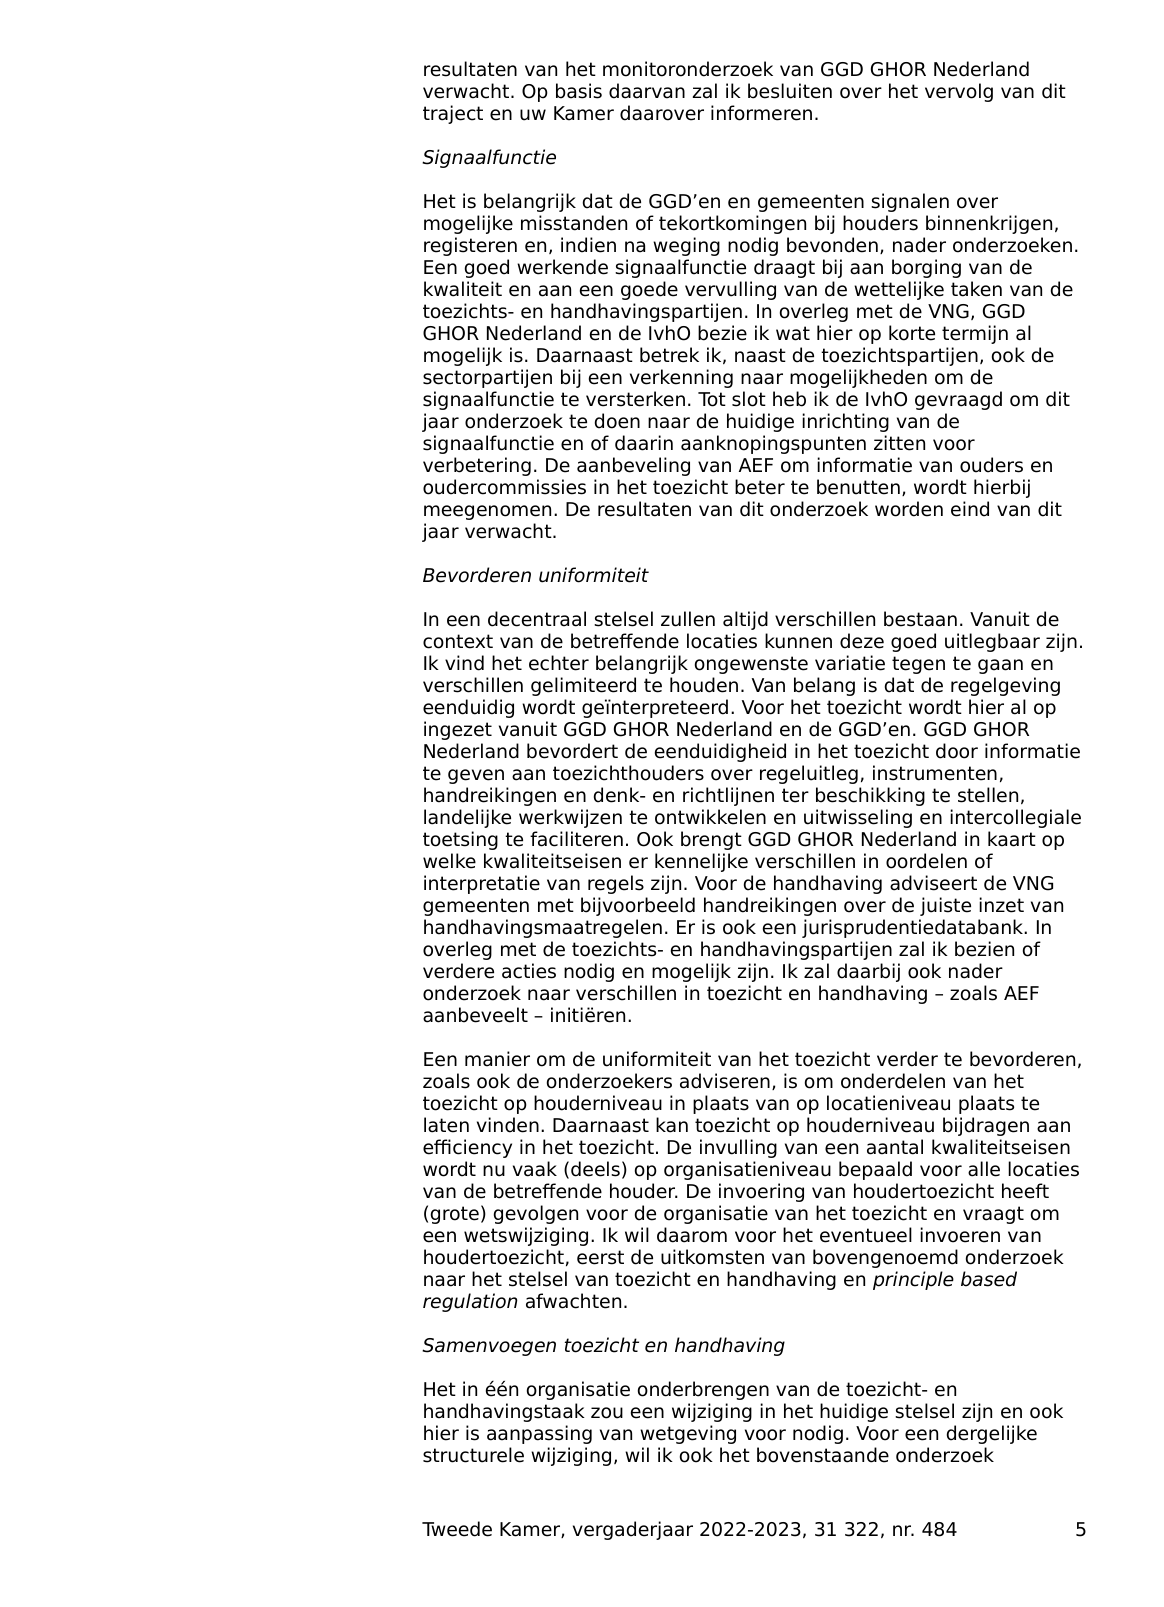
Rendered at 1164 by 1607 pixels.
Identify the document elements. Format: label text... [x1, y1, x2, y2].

subtitle Bevorderen uniformiteit [422, 565, 1087, 587]
subtitle Samenvoegen toezicht en handhaving [422, 1335, 1087, 1357]
text resultaten van het monitoronderzoek van GGD GHOR Nederland verwacht. Op basis daarvan zal ik besluiten over het vervolg van dit traject en uw Kamer daarover informeren. [422, 59, 1087, 125]
subtitle Signaalfunctie [422, 147, 1087, 169]
text Een manier om de uniformiteit van het toezicht verder te bevorderen, zoals ook de onderzoekers adviseren, is om onderdelen van het toezicht op houderniveau in plaats van op locatieniveau plaats te laten vinden. Daarnaast kan toezicht op houderniveau bijdragen aan efficiency in het toezicht. De invulling van een aantal kwaliteitseisen wordt nu vaak (deels) op organisatieniveau bepaald voor alle locaties van de betreffende houder. De invoering van houdertoezicht heeft (grote) gevolgen voor de organisatie van het toezicht en vraagt om een wetswijziging. Ik wil daarom voor het eventueel invoeren van houdertoezicht, eerst de uitkomsten van bovengenoemd onderzoek naar het stelsel van toezicht en handhaving en principle based regulation afwachten. [422, 1049, 1087, 1313]
text In een decentraal stelsel zullen altijd verschillen bestaan. Vanuit de context van de betreffende locaties kunnen deze goed uitlegbaar zijn. Ik vind het echter belangrijk ongewenste variatie tegen te gaan en verschillen gelimiteerd te houden. Van belang is dat de regelgeving eenduidig wordt geïnterpreteerd. Voor het toezicht wordt hier al op ingezet vanuit GGD GHOR Nederland en de GGD’en. GGD GHOR Nederland bevordert de eenduidigheid in het toezicht door informatie te geven aan toezichthouders over regeluitleg, instrumenten, handreikingen en denk- en richtlijnen ter beschikking te stellen, landelijke werkwijzen te ontwikkelen en uitwisseling en intercollegiale toetsing te faciliteren. Ook brengt GGD GHOR Nederland in kaart op welke kwaliteitseisen er kennelijke verschillen in oordelen of interpretatie van regels zijn. Voor de handhaving adviseert de VNG gemeenten met bijvoorbeeld handreikingen over de juiste inzet van handhavingsmaatregelen. Er is ook een jurisprudentiedatabank. In overleg met de toezichts- en handhavingspartijen zal ik bezien of verdere acties nodig en mogelijk zijn. Ik zal daarbij ook nader onderzoek naar verschillen in toezicht en handhaving – zoals AEF aanbeveelt – initiëren. [422, 609, 1087, 1027]
text Het is belangrijk dat de GGD’en en gemeenten signalen over mogelijke misstanden of tekortkomingen bij houders binnenkrijgen, registeren en, indien na weging nodig bevonden, nader onderzoeken. Een goed werkende signaalfunctie draagt bij aan borging van de kwaliteit en aan een goede vervulling van de wettelijke taken van de toezichts- en handhavingspartijen. In overleg met de VNG, GGD GHOR Nederland en de IvhO bezie ik wat hier op korte termijn al mogelijk is. Daarnaast betrek ik, naast de toezichtspartijen, ook de sectorpartijen bij een verkenning naar mogelijkheden om de signaalfunctie te versterken. Tot slot heb ik de IvhO gevraagd om dit jaar onderzoek te doen naar de huidige inrichting van de signaalfunctie en of daarin aanknopingspunten zitten voor verbetering. De aanbeveling van AEF om informatie van ouders en oudercommissies in het toezicht beter te benutten, wordt hierbij meegenomen. De resultaten van dit onderzoek worden eind van dit jaar verwacht. [422, 191, 1087, 543]
text Het in één organisatie onderbrengen van de toezicht- en handhavingstaak zou een wijziging in het huidige stelsel zijn en ook hier is aanpassing van wetgeving voor nodig. Voor een dergelijke structurele wijziging, wil ik ook het bovenstaande onderzoek [422, 1379, 1087, 1467]
